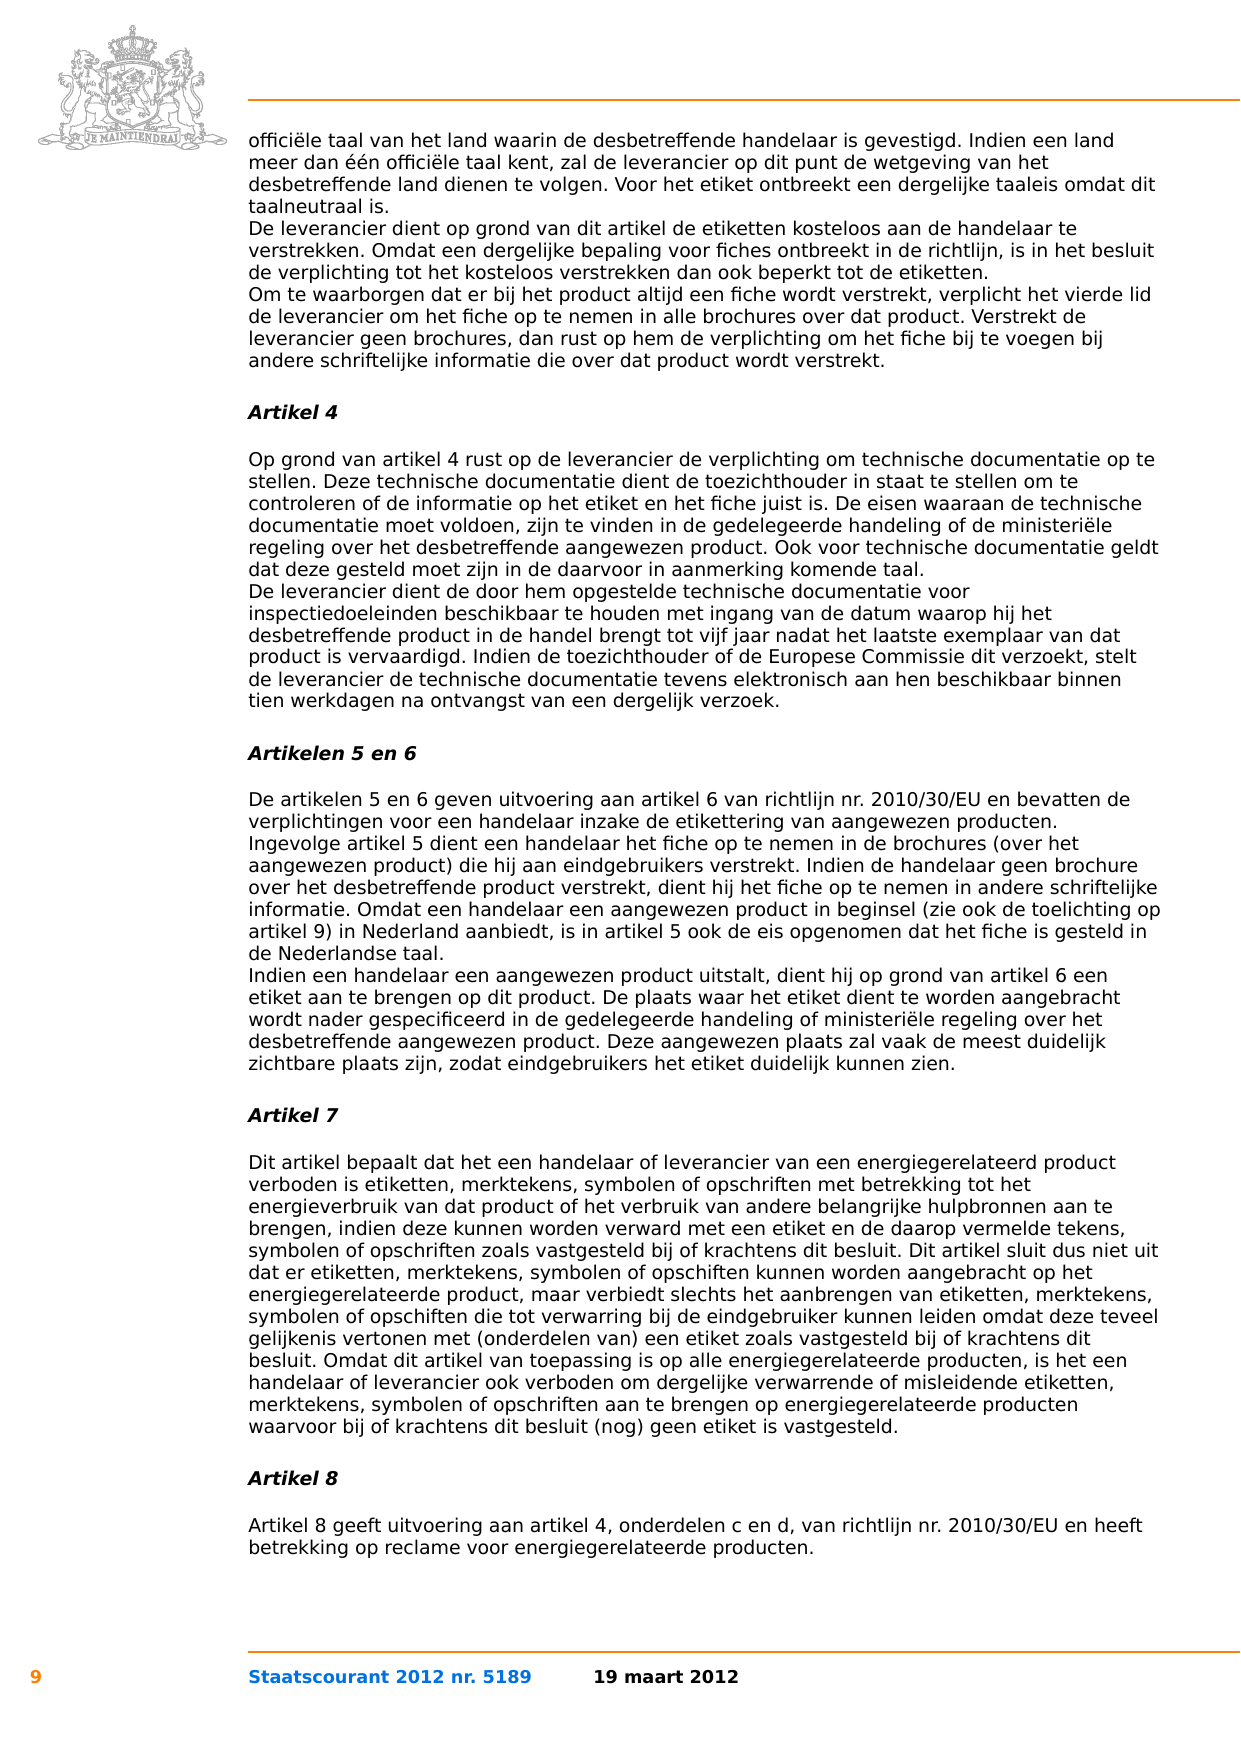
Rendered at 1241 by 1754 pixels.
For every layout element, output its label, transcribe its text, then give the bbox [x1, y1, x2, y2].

subtitle Artikelen 5 en 6 [248, 742, 1163, 764]
text Op grond van artikel 4 rust op de leverancier de verplichting om technische documentatie op te stellen. Deze technische documentatie dient de toezichthouder in staat te stellen om te controleren of de informatie op het etiket en het fiche juist is. De eisen waaraan de technische documentatie moet voldoen, zijn te vinden in de gedelegeerde handeling of de ministeriële regeling over het desbetreffende aangewezen product. Ook voor technische documentatie geldt dat deze gesteld moet zijn in de daarvoor in aanmerking komende taal. [248, 449, 1163, 581]
text De artikelen 5 en 6 geven uitvoering aan artikel 6 van richtlijn nr. 2010/30/EU en bevatten de verplichtingen voor een handelaar inzake de etikettering van aangewezen producten. [248, 789, 1163, 833]
text De leverancier dient op grond van dit artikel de etiketten kosteloos aan de handelaar te verstrekken. Omdat een dergelijke bepaling voor fiches ontbreekt in de richtlijn, is in het besluit de verplichting tot het kosteloos verstrekken dan ook beperkt tot de etiketten. [248, 218, 1163, 284]
text Om te waarborgen dat er bij het product altijd een fiche wordt verstrekt, verplicht het vierde lid de leverancier om het fiche op te nemen in alle brochures over dat product. Verstrekt de leverancier geen brochures, dan rust op hem de verplichting om het fiche bij te voegen bij andere schriftelijke informatie die over dat product wordt verstrekt. [248, 284, 1163, 372]
text Indien een handelaar een aangewezen product uitstalt, dient hij op grond van artikel 6 een etiket aan te brengen op dit product. De plaats waar het etiket dient te worden aangebracht wordt nader gespecificeerd in de gedelegeerde handeling of ministeriële regeling over het desbetreffende aangewezen product. Deze aangewezen plaats zal vaak de meest duidelijk zichtbare plaats zijn, zodat eindgebruikers het etiket duidelijk kunnen zien. [248, 965, 1163, 1075]
text Ingevolge artikel 5 dient een handelaar het fiche op te nemen in de brochures (over het aangewezen product) die hij aan eindgebruikers verstrekt. Indien de handelaar geen brochure over het desbetreffende product verstrekt, dient hij het fiche op te nemen in andere schriftelijke informatie. Omdat een handelaar een aangewezen product in beginsel (zie ook de toelichting op artikel 9) in Nederland aanbiedt, is in artikel 5 ook de eis opgenomen dat het fiche is gesteld in de Nederlandse taal. [248, 833, 1163, 965]
text Dit artikel bepaalt dat het een handelaar of leverancier van een energiegerelateerd product verboden is etiketten, merktekens, symbolen of opschriften met betrekking tot het energieverbruik van dat product of het verbruik van andere belangrijke hulpbronnen aan te brengen, indien deze kunnen worden verward met een etiket en de daarop vermelde tekens, symbolen of opschriften zoals vastgesteld bij of krachtens dit besluit. Dit artikel sluit dus niet uit dat er etiketten, merktekens, symbolen of opschiften kunnen worden aangebracht op het energiegerelateerde product, maar verbiedt slechts het aanbrengen van etiketten, merktekens, symbolen of opschiften die tot verwarring bij de eindgebruiker kunnen leiden omdat deze teveel gelijkenis vertonen met (onderdelen van) een etiket zoals vastgesteld bij of krachtens dit besluit. Omdat dit artikel van toepassing is op alle energiegerelateerde producten, is het een handelaar of leverancier ook verboden om dergelijke verwarrende of misleidende etiketten, merktekens, symbolen of opschriften aan te brengen op energiegerelateerde producten waarvoor bij of krachtens dit besluit (nog) geen etiket is vastgesteld. [248, 1152, 1163, 1438]
picture [38, 25, 227, 150]
text Artikel 8 geeft uitvoering aan artikel 4, onderdelen c en d, van richtlijn nr. 2010/30/EU en heeft betrekking op reclame voor energiegerelateerde producten. [248, 1515, 1163, 1559]
subtitle Artikel 7 [248, 1105, 1163, 1127]
text De leverancier dient de door hem opgestelde technische documentatie voor inspectiedoeleinden beschikbaar te houden met ingang van de datum waarop hij het desbetreffende product in de handel brengt tot vijf jaar nadat het laatste exemplaar van dat product is vervaardigd. Indien de toezichthouder of de Europese Commissie dit verzoekt, stelt de leverancier de technische documentatie tevens elektronisch aan hen beschikbaar binnen tien werkdagen na ontvangst van een dergelijk verzoek. [248, 581, 1163, 712]
text officiële taal van het land waarin de desbetreffende handelaar is gevestigd. Indien een land meer dan één officiële taal kent, zal de leverancier op dit punt de wetgeving van het desbetreffende land dienen te volgen. Voor het etiket ontbreekt een dergelijke taaleis omdat dit taalneutraal is. [248, 130, 1163, 218]
subtitle Artikel 4 [248, 402, 1163, 424]
subtitle Artikel 8 [248, 1468, 1163, 1490]
